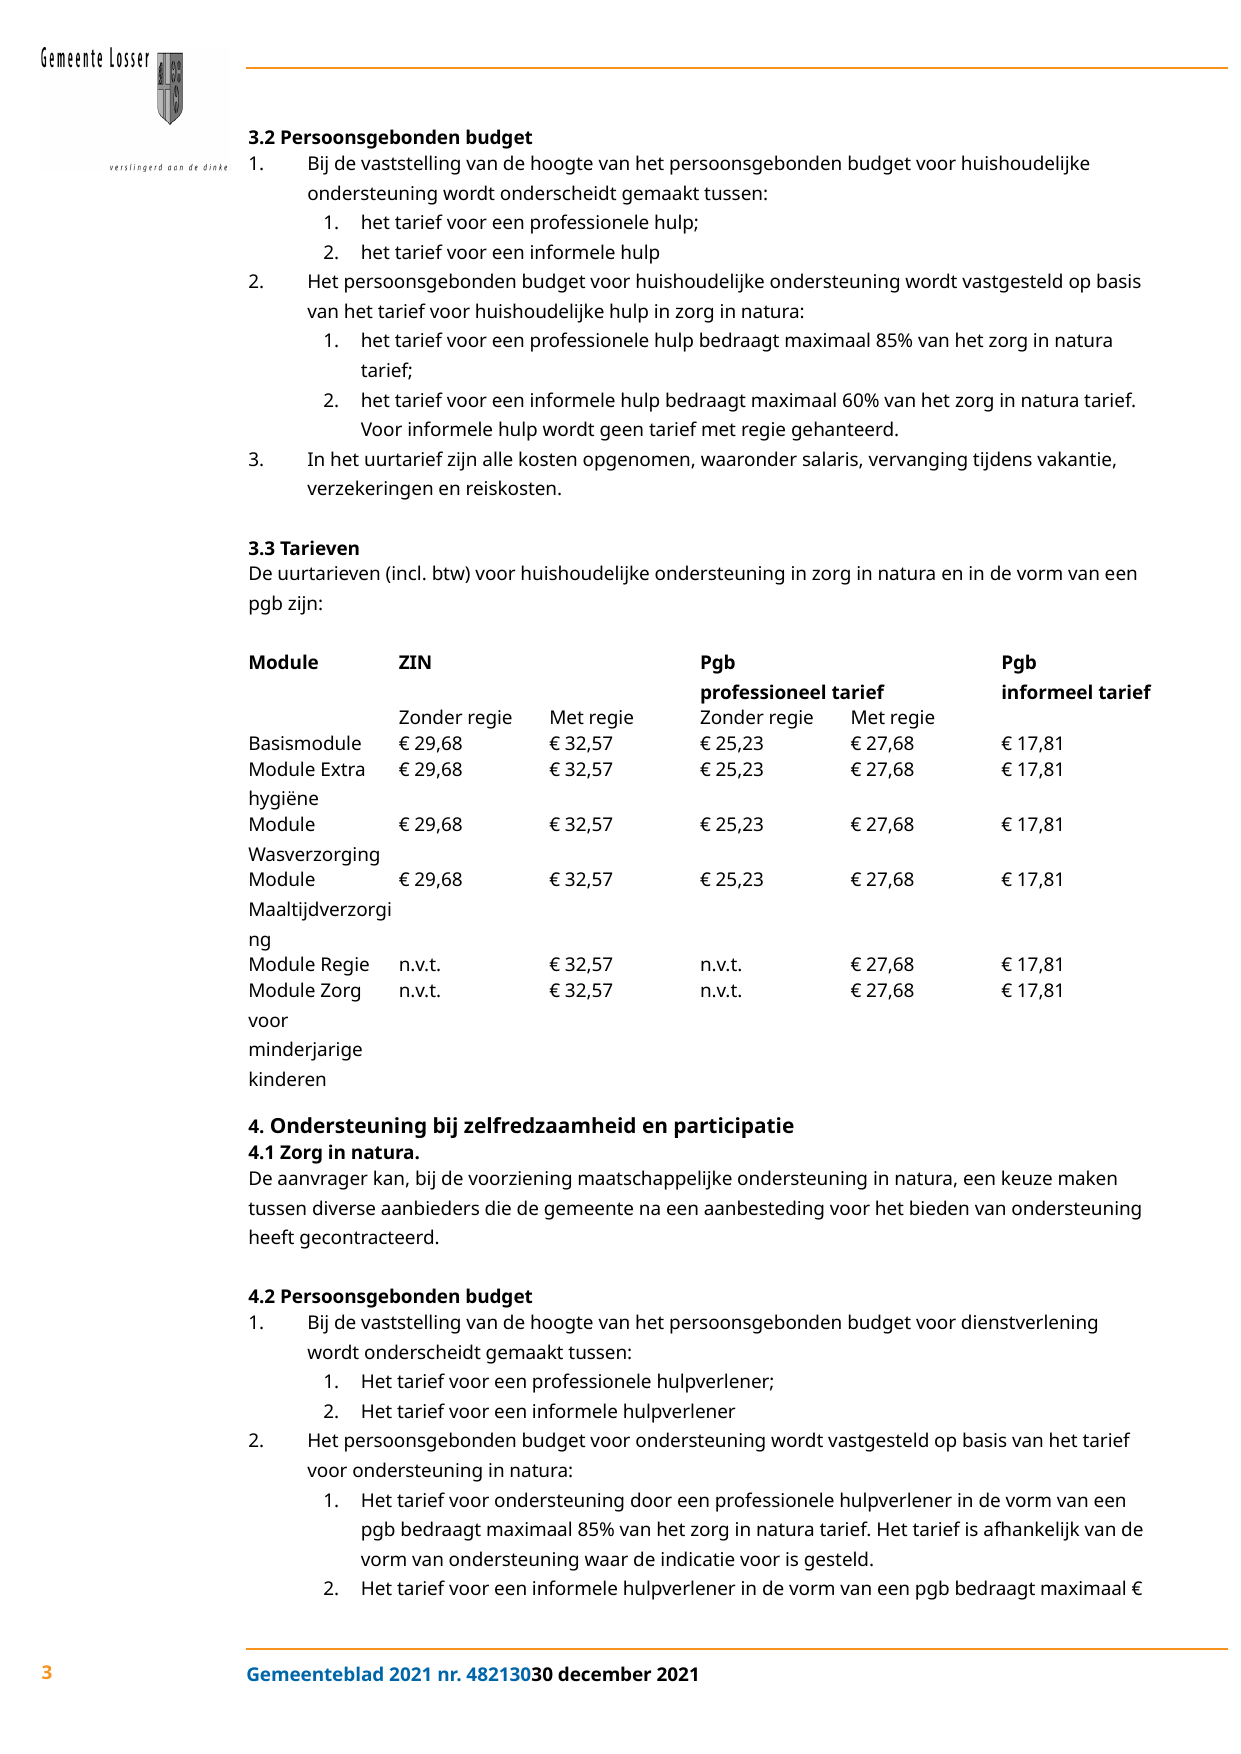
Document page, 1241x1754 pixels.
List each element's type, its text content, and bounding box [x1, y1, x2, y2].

table_cell € 29,68 [399, 730, 549, 756]
text 3.3 Tarieven [248, 535, 1152, 560]
table_cell € 27,68 [850, 867, 1001, 952]
list Het tarief voor ondersteuning door een professionele hulpverlener in de vorm van een pgb bedraagt maximaal 85% van het zorg in natura tarief. Het tarief is afhankelijk van de vorm van ondersteuning waar de indicatie voor is gesteld. [323, 1487, 1152, 1572]
table_cell Module Zorg voor minderjarige kinderen [248, 977, 398, 1092]
table_cell € 27,68 [850, 811, 1001, 867]
table_header Module [248, 649, 398, 704]
table_cell n.v.t. [700, 977, 850, 1092]
table_cell € 25,23 [700, 867, 850, 952]
table_cell € 17,81 [1001, 977, 1152, 1092]
table_cell € 17,81 [1001, 811, 1152, 867]
list Bij de vaststelling van de hoogte van het persoonsgebonden budget voor huishoudelijke ondersteuning wordt onderscheidt gemaakt tussen: [248, 150, 1152, 205]
table_cell n.v.t. [700, 952, 850, 977]
table_cell € 25,23 [700, 730, 850, 756]
table_cell [248, 705, 398, 730]
table_cell € 27,68 [850, 730, 1001, 756]
table_cell € 29,68 [399, 756, 549, 811]
text De uurtarieven (incl. btw) voor huishoudelijke ondersteuning in zorg in natura en in de vorm van een pgb zijn: [248, 560, 1152, 616]
table_cell n.v.t. [399, 952, 549, 977]
table_cell Basismodule [248, 730, 398, 756]
table_header Pgb informeel tarief [1001, 649, 1152, 704]
table_cell € 17,81 [1001, 730, 1152, 756]
table_cell Module Maaltijdverzorging [248, 867, 398, 952]
table_cell € 32,57 [549, 811, 700, 867]
list Het persoonsgebonden budget voor ondersteuning wordt vastgesteld op basis van het tarief voor ondersteuning in natura: [248, 1428, 1152, 1483]
table_header Pgb professioneel tarief [700, 649, 1001, 704]
table_cell € 32,57 [549, 952, 700, 977]
list Het tarief voor een professionele hulpverlener; [323, 1368, 1152, 1394]
picture [41, 47, 231, 172]
table_cell € 25,23 [700, 756, 850, 811]
table_cell € 29,68 [399, 867, 549, 952]
list Het persoonsgebonden budget voor huishoudelijke ondersteuning wordt vastgesteld op basis van het tarief voor huishoudelijke hulp in zorg in natura: [248, 268, 1152, 324]
table_cell € 32,57 [549, 867, 700, 952]
table_header ZIN [399, 649, 700, 704]
table_cell € 17,81 [1001, 952, 1152, 977]
table_cell n.v.t. [399, 977, 549, 1092]
table_cell Met regie [549, 705, 700, 730]
table_cell € 17,81 [1001, 867, 1152, 952]
table_cell € 27,68 [850, 977, 1001, 1092]
table_cell Met regie [850, 705, 1001, 730]
table_cell € 27,68 [850, 952, 1001, 977]
table_cell [1001, 705, 1152, 730]
table_cell Module Regie [248, 952, 398, 977]
table_cell € 17,81 [1001, 756, 1152, 811]
text 4. Ondersteuning bij zelfredzaamheid en participatie [248, 1111, 1152, 1139]
list In het uurtarief zijn alle kosten opgenomen, waaronder salaris, vervanging tijdens vakantie, verzekeringen en reiskosten. [248, 446, 1152, 501]
list Het tarief voor een informele hulpverlener in de vorm van een pgb bedraagt maximaal € [323, 1576, 1152, 1601]
list Het tarief voor een informele hulpverlener [323, 1398, 1152, 1424]
text 3.2 Persoonsgebonden budget [248, 124, 1152, 150]
table_cell € 32,57 [549, 730, 700, 756]
table_cell € 29,68 [399, 811, 549, 867]
list het tarief voor een professionele hulp bedraagt maximaal 85% van het zorg in natura tarief; [323, 328, 1152, 383]
table_cell € 25,23 [700, 811, 850, 867]
list het tarief voor een informele hulp bedraagt maximaal 60% van het zorg in natura tarief. Voor informele hulp wordt geen tarief met regie gehanteerd. [323, 387, 1152, 442]
list het tarief voor een professionele hulp; [323, 209, 1152, 235]
table_cell Module Extra hygiëne [248, 756, 398, 811]
table_cell Module Wasverzorging [248, 811, 398, 867]
table_cell Zonder regie [399, 705, 549, 730]
list Bij de vaststelling van de hoogte van het persoonsgebonden budget voor dienstverlening wordt onderscheidt gemaakt tussen: [248, 1309, 1152, 1364]
table_cell Zonder regie [700, 705, 850, 730]
text 4.2 Persoonsgebonden budget [248, 1283, 1152, 1309]
table_cell € 32,57 [549, 756, 700, 811]
table_cell € 32,57 [549, 977, 700, 1092]
list het tarief voor een informele hulp [323, 239, 1152, 264]
text De aanvrager kan, bij de voorziening maatschappelijke ondersteuning in natura, een keuze maken tussen diverse aanbieders die de gemeente na een aanbesteding voor het bieden van ondersteuning heeft gecontracteerd. [248, 1165, 1152, 1250]
text 4.1 Zorg in natura. [248, 1139, 1152, 1165]
table_cell € 27,68 [850, 756, 1001, 811]
